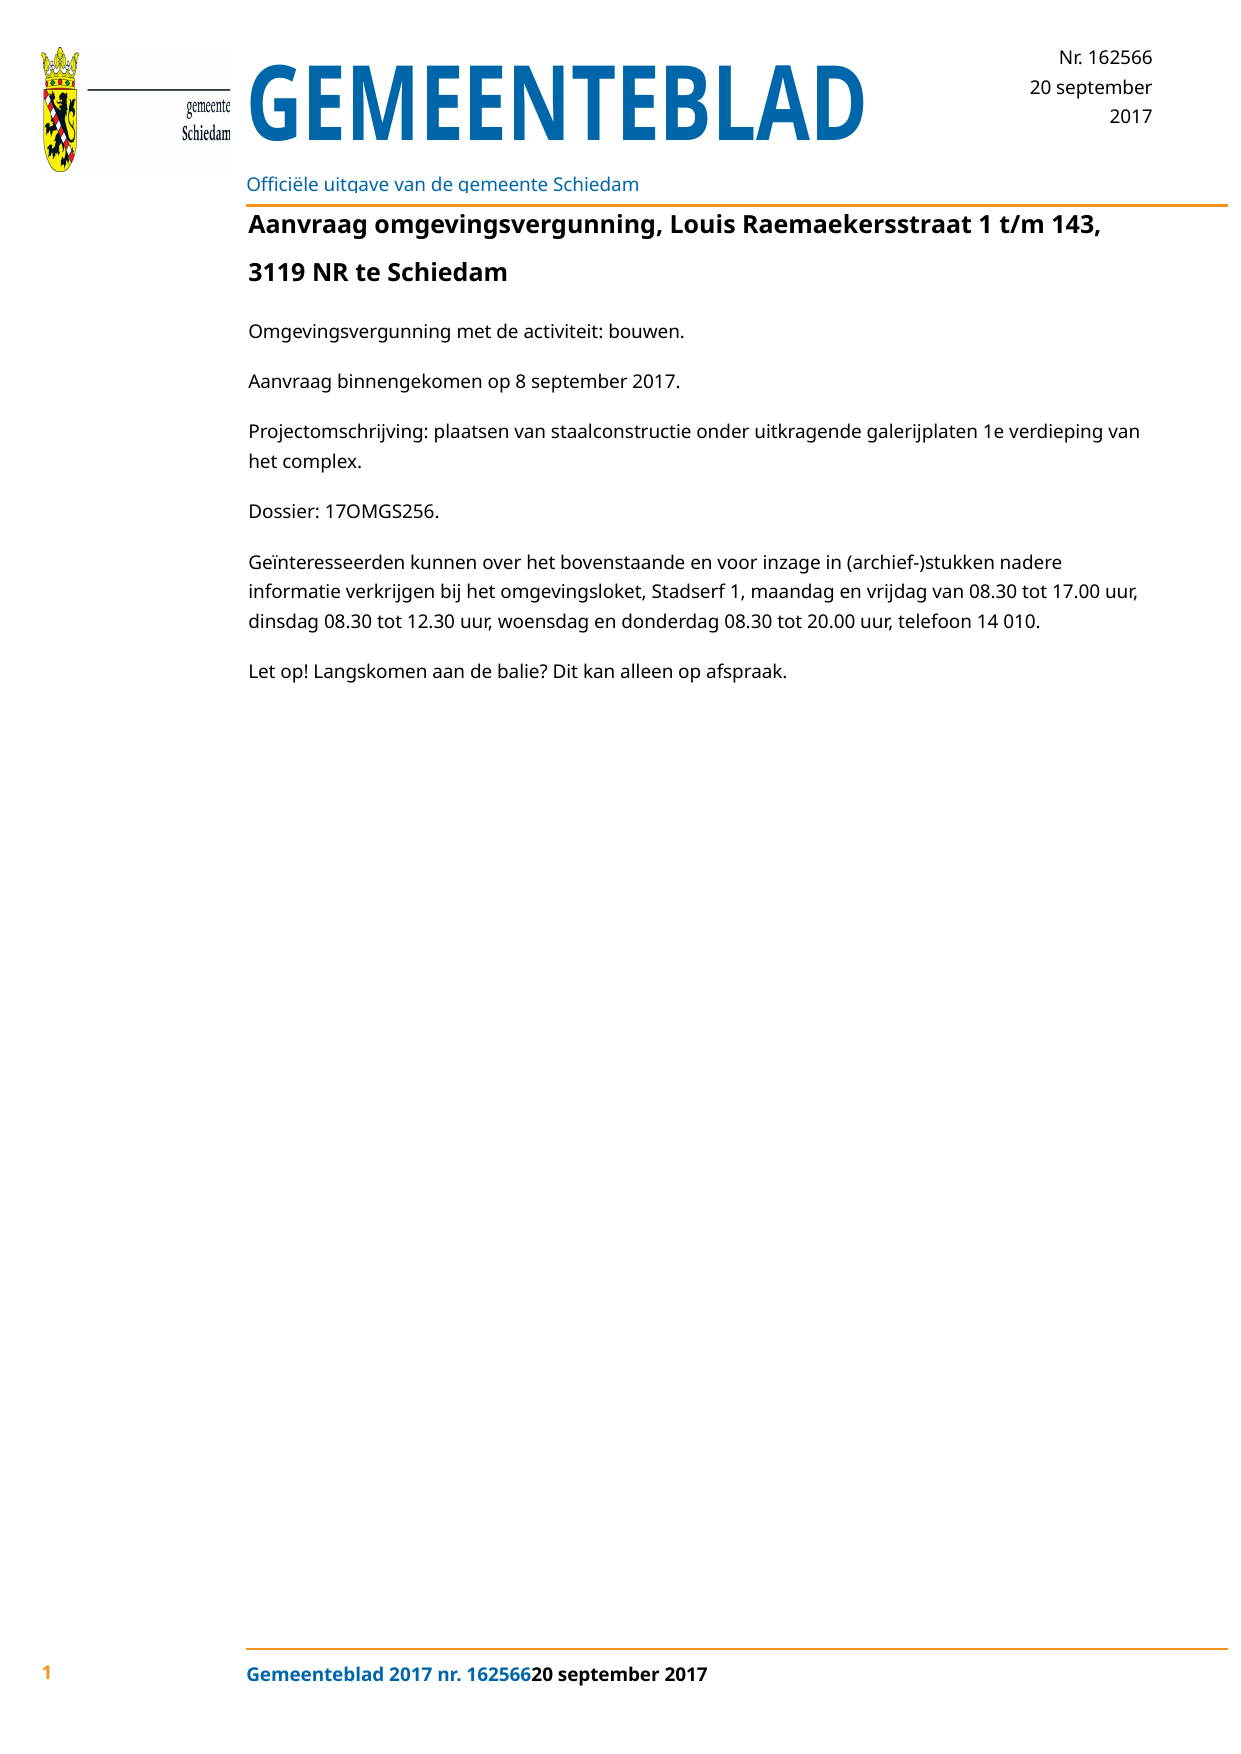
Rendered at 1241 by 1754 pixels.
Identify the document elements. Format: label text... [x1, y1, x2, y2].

text Projectomschrijving: plaatsen van staalconstructie onder uitkragende galerijplaten 1e verdieping van het complex. [248, 419, 1152, 474]
picture [41, 47, 231, 172]
text Aanvraag binnengekomen op 8 september 2017. [248, 368, 1152, 394]
text Dossier: 17OMGS256. [248, 499, 1152, 524]
text Let op! Langskomen aan de balie? Dit kan alleen op afspraak. [248, 659, 1152, 684]
text Aanvraag omgevingsvergunning, Louis Raemaekersstraat 1 t/m 143, 3119 NR te Schiedam [248, 207, 1152, 288]
text Omgevingsvergunning met de activiteit: bouwen. [248, 318, 1152, 344]
text Geïnteresseerden kunnen over het bovenstaande en voor inzage in (archief-)stukken nadere informatie verkrijgen bij het omgevingsloket, Stadserf 1, maandag en vrijdag van 08.30 tot 17.00 uur, dinsdag 08.30 tot 12.30 uur, woensdag en donderdag 08.30 tot 20.00 uur, telefoon 14 010. [248, 549, 1152, 634]
